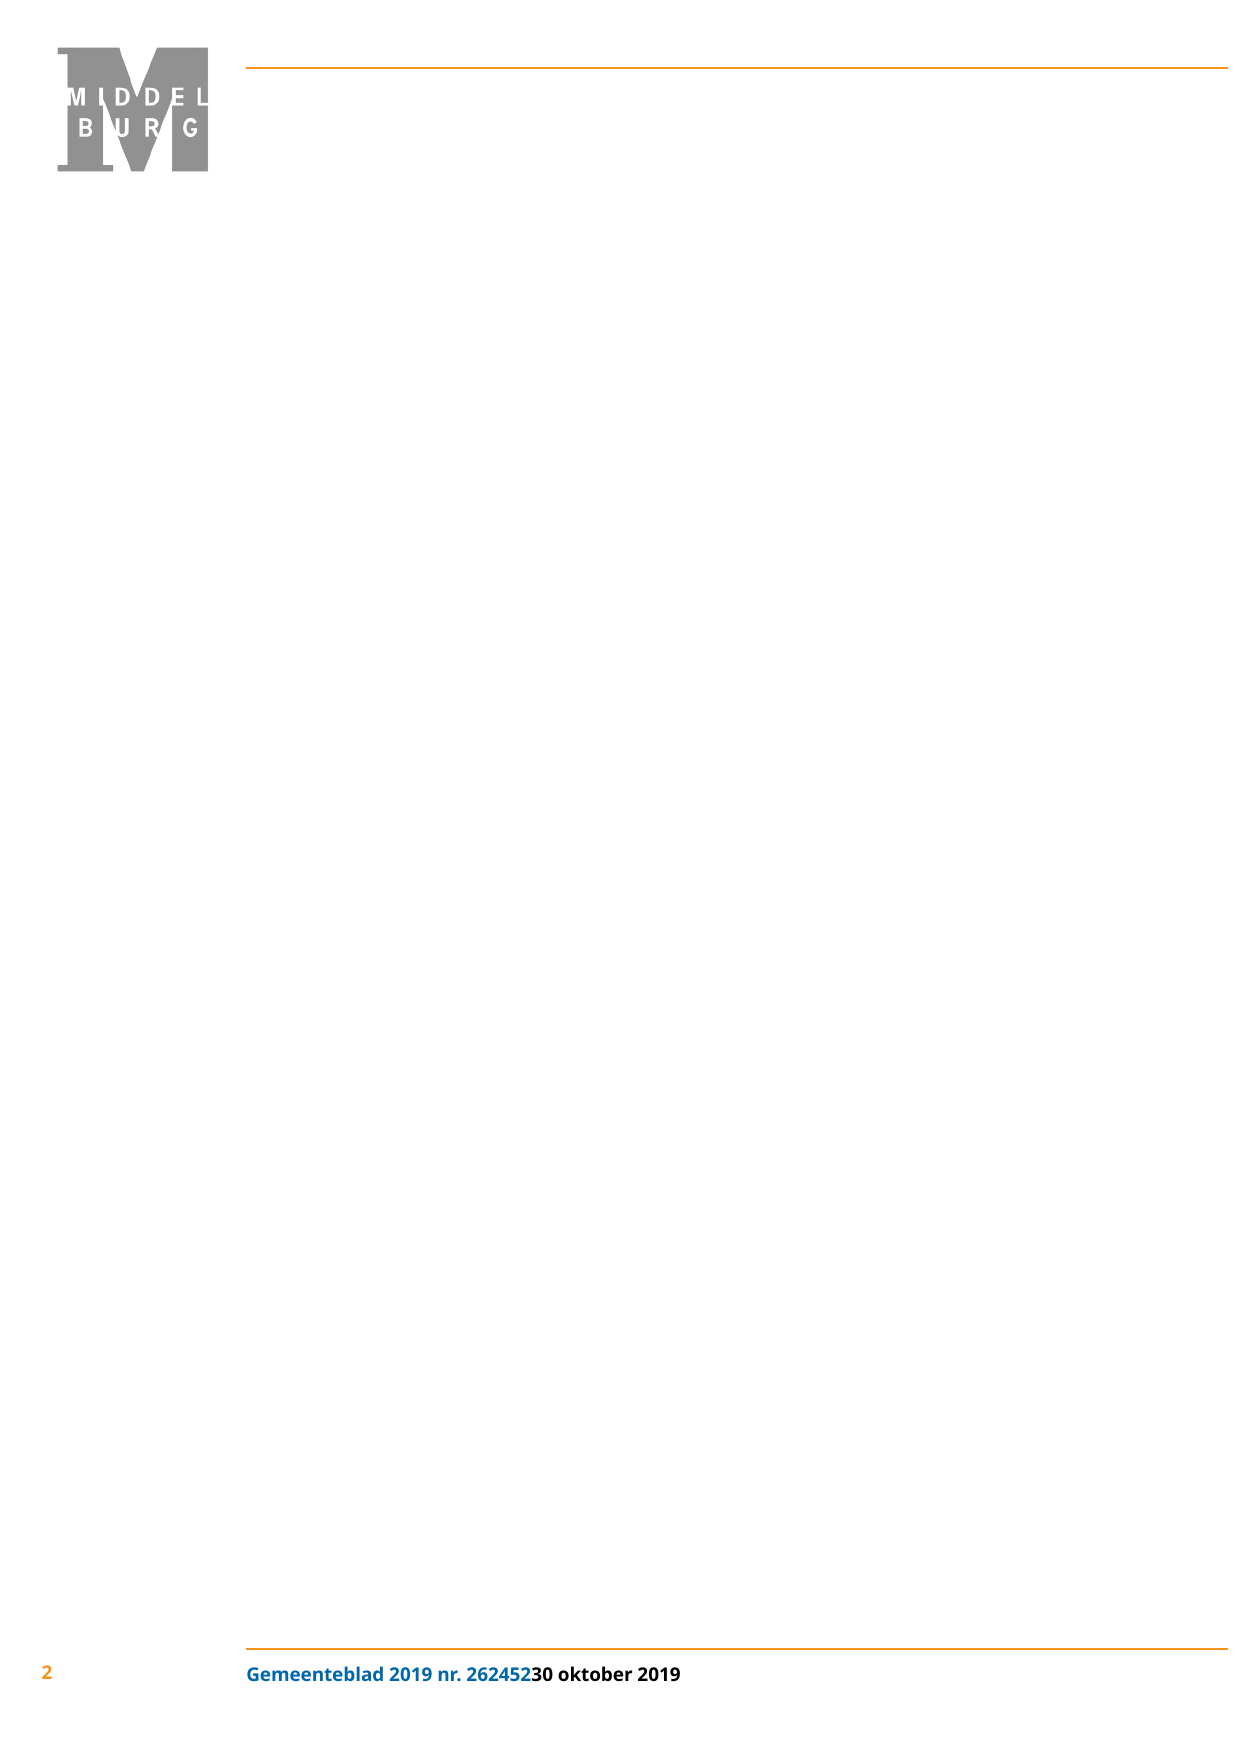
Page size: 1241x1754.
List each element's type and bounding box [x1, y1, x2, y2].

picture [41, 47, 231, 172]
